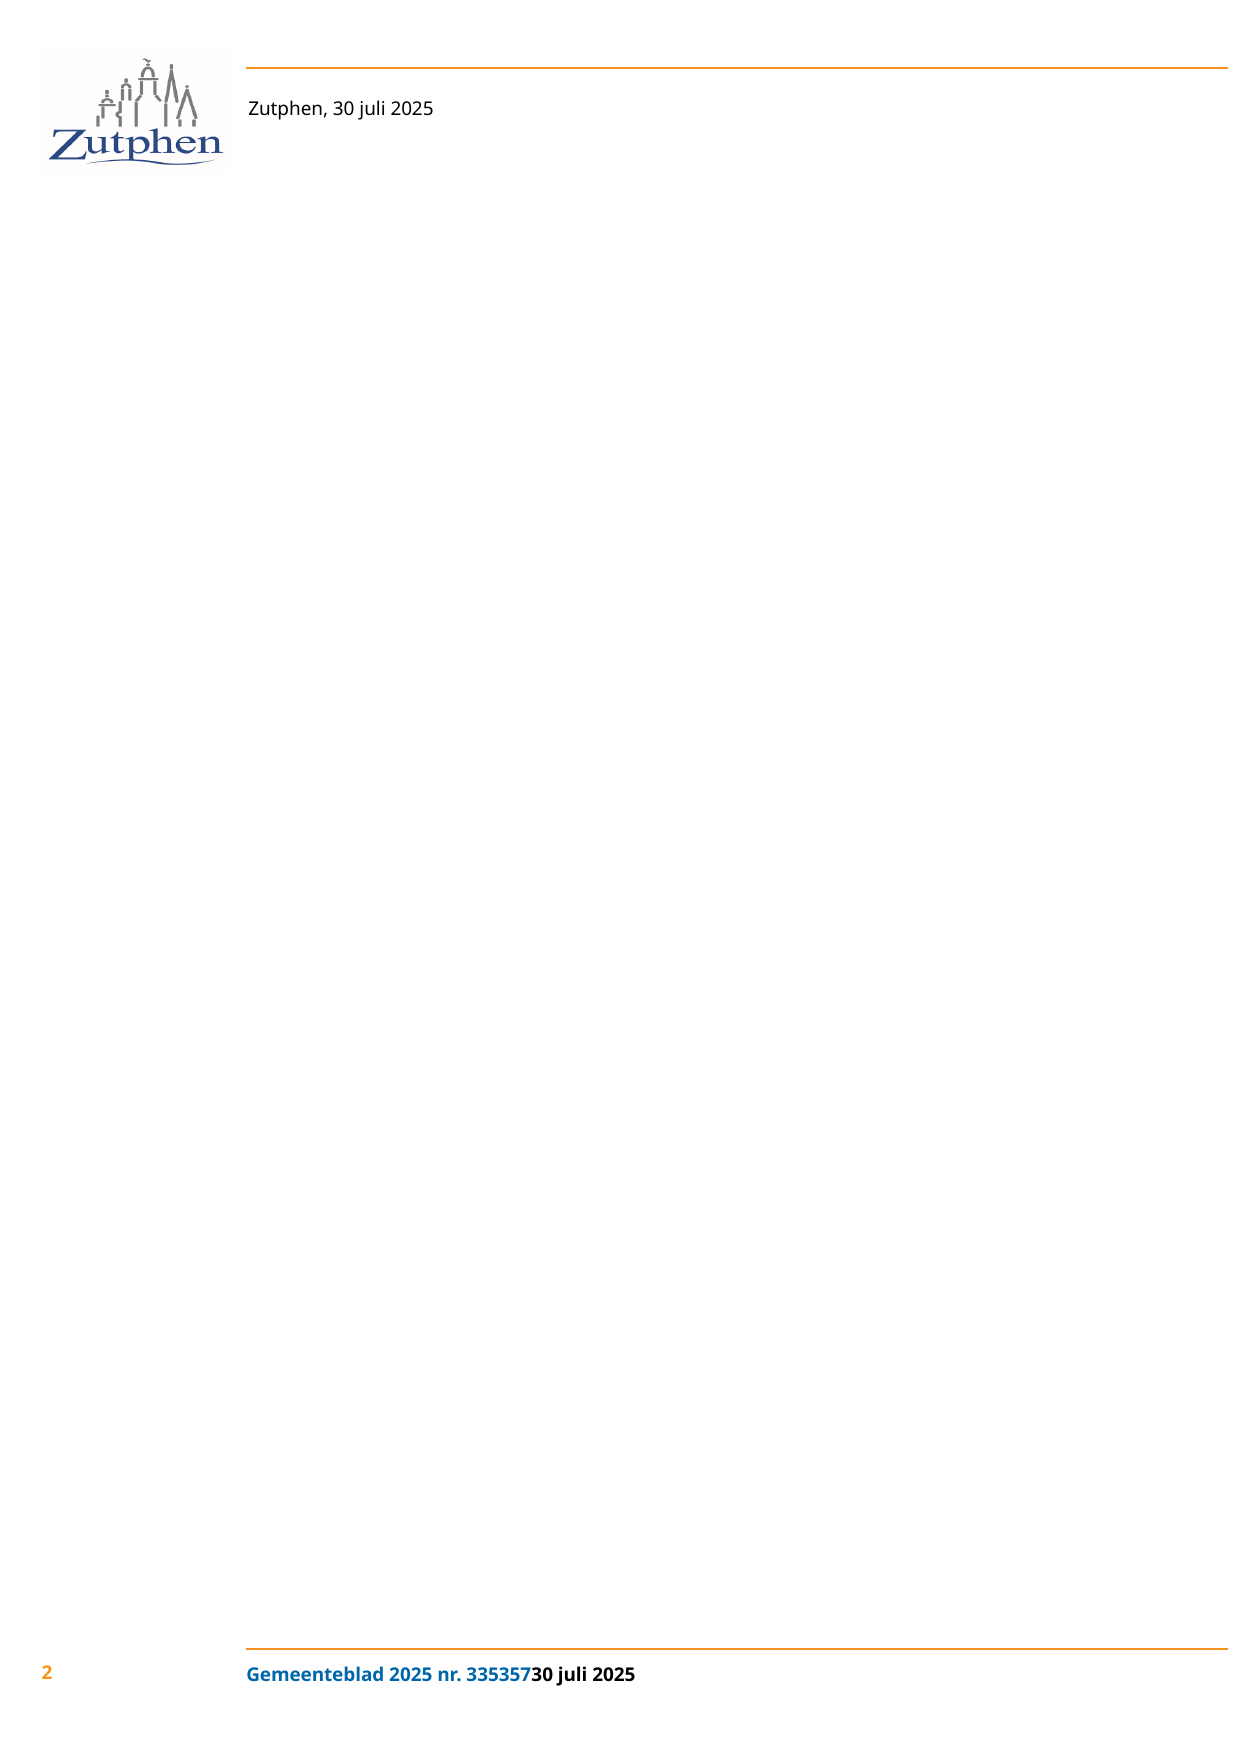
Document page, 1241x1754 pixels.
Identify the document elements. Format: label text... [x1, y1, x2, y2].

text Zutphen, 30 juli 2025 [248, 95, 1152, 121]
picture [41, 47, 231, 172]
